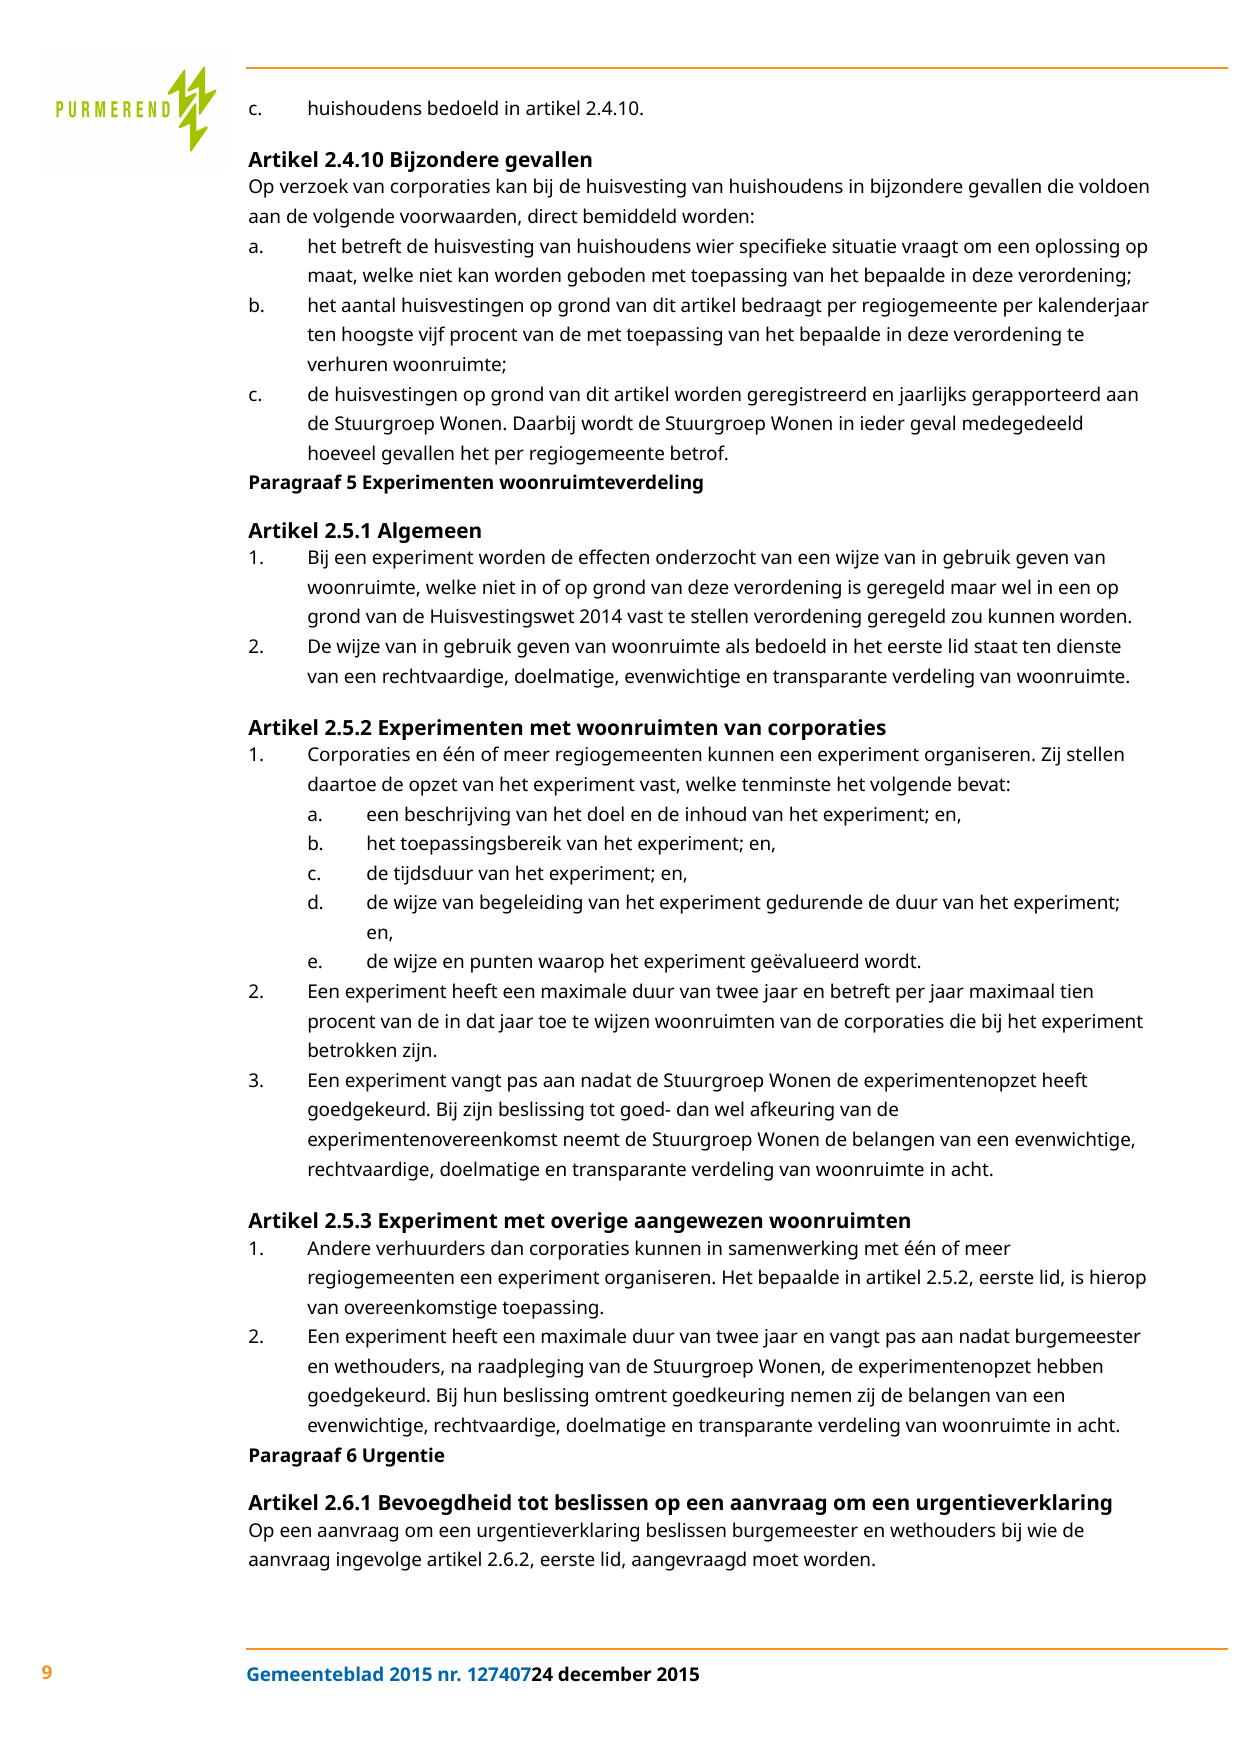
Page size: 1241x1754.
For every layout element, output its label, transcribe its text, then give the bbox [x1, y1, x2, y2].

text Op een aanvraag om een urgentieverklaring beslissen burgemeester en wethouders bij wie de aanvraag ingevolge artikel 2.6.2, eerste lid, aangevraagd moet worden. [248, 1517, 1152, 1572]
list Een experiment heeft een maximale duur van twee jaar en betreft per jaar maximaal tien procent van de in dat jaar toe te wijzen woonruimten van de corporaties die bij het experiment betrokken zijn. [248, 978, 1152, 1063]
list het betreft de huisvesting van huishoudens wier specifieke situatie vraagt om een oplossing op maat, welke niet kan worden geboden met toepassing van het bepaalde in deze verordening; [248, 233, 1152, 288]
text Artikel 2.5.2 Experimenten met woonruimten van corporaties [248, 713, 1152, 742]
list de huisvestingen op grond van dit artikel worden geregistreerd en jaarlijks gerapporteerd aan de Stuurgroep Wonen. Daarbij wordt de Stuurgroep Wonen in ieder geval medegedeeld hoeveel gevallen het per regiogemeente betrof. [248, 381, 1152, 466]
picture [41, 47, 231, 172]
text Artikel 2.6.1 Bevoegdheid tot beslissen op een aanvraag om een urgentieverklaring [248, 1488, 1152, 1517]
text Artikel 2.5.3 Experiment met overige aangewezen woonruimten [248, 1206, 1152, 1235]
list de tijdsduur van het experiment; en, [307, 860, 1152, 886]
text Paragraaf 5 Experimenten woonruimteverdeling [248, 469, 1152, 495]
list de wijze van begeleiding van het experiment gedurende de duur van het experiment; en, [307, 889, 1152, 945]
text Artikel 2.5.1 Algemeen [248, 516, 1152, 544]
text Paragraaf 6 Urgentie [248, 1442, 1152, 1467]
list een beschrijving van het doel en de inhoud van het experiment; en, [307, 801, 1152, 827]
list de wijze en punten waarop het experiment geëvalueerd wordt. [307, 949, 1152, 974]
text Artikel 2.4.10 Bijzondere gevallen [248, 145, 1152, 174]
list huishoudens bedoeld in artikel 2.4.10. [248, 95, 1152, 121]
list Corporaties en één of meer regiogemeenten kunnen een experiment organiseren. Zij stellen daartoe de opzet van het experiment vast, welke tenminste het volgende bevat: [248, 742, 1152, 797]
list het aantal huisvestingen op grond van dit artikel bedraagt per regiogemeente per kalenderjaar ten hoogste vijf procent van de met toepassing van het bepaalde in deze verordening te verhuren woonruimte; [248, 292, 1152, 377]
text Op verzoek van corporaties kan bij de huisvesting van huishoudens in bijzondere gevallen die voldoen aan de volgende voorwaarden, direct bemiddeld worden: [248, 174, 1152, 229]
list De wijze van in gebruik geven van woonruimte als bedoeld in het eerste lid staat ten dienste van een rechtvaardige, doelmatige, evenwichtige en transparante verdeling van woonruimte. [248, 633, 1152, 688]
list Een experiment heeft een maximale duur van twee jaar en vangt pas aan nadat burgemeester en wethouders, na raadpleging van de Stuurgroep Wonen, de experimentenopzet hebben goedgekeurd. Bij hun beslissing omtrent goedkeuring nemen zij de belangen van een evenwichtige, rechtvaardige, doelmatige en transparante verdeling van woonruimte in acht. [248, 1323, 1152, 1438]
list Een experiment vangt pas aan nadat de Stuurgroep Wonen de experimentenopzet heeft goedgekeurd. Bij zijn beslissing tot goed- dan wel afkeuring van de experimentenovereenkomst neemt de Stuurgroep Wonen de belangen van een evenwichtige, rechtvaardige, doelmatige en transparante verdeling van woonruimte in acht. [248, 1067, 1152, 1182]
list Bij een experiment worden de effecten onderzocht van een wijze van in gebruik geven van woonruimte, welke niet in of op grond van deze verordening is geregeld maar wel in een op grond van de Huisvestingswet 2014 vast te stellen verordening geregeld zou kunnen worden. [248, 544, 1152, 629]
list Andere verhuurders dan corporaties kunnen in samenwerking met één of meer regiogemeenten een experiment organiseren. Het bepaalde in artikel 2.5.2, eerste lid, is hierop van overeenkomstige toepassing. [248, 1235, 1152, 1319]
list het toepassingsbereik van het experiment; en, [307, 830, 1152, 856]
